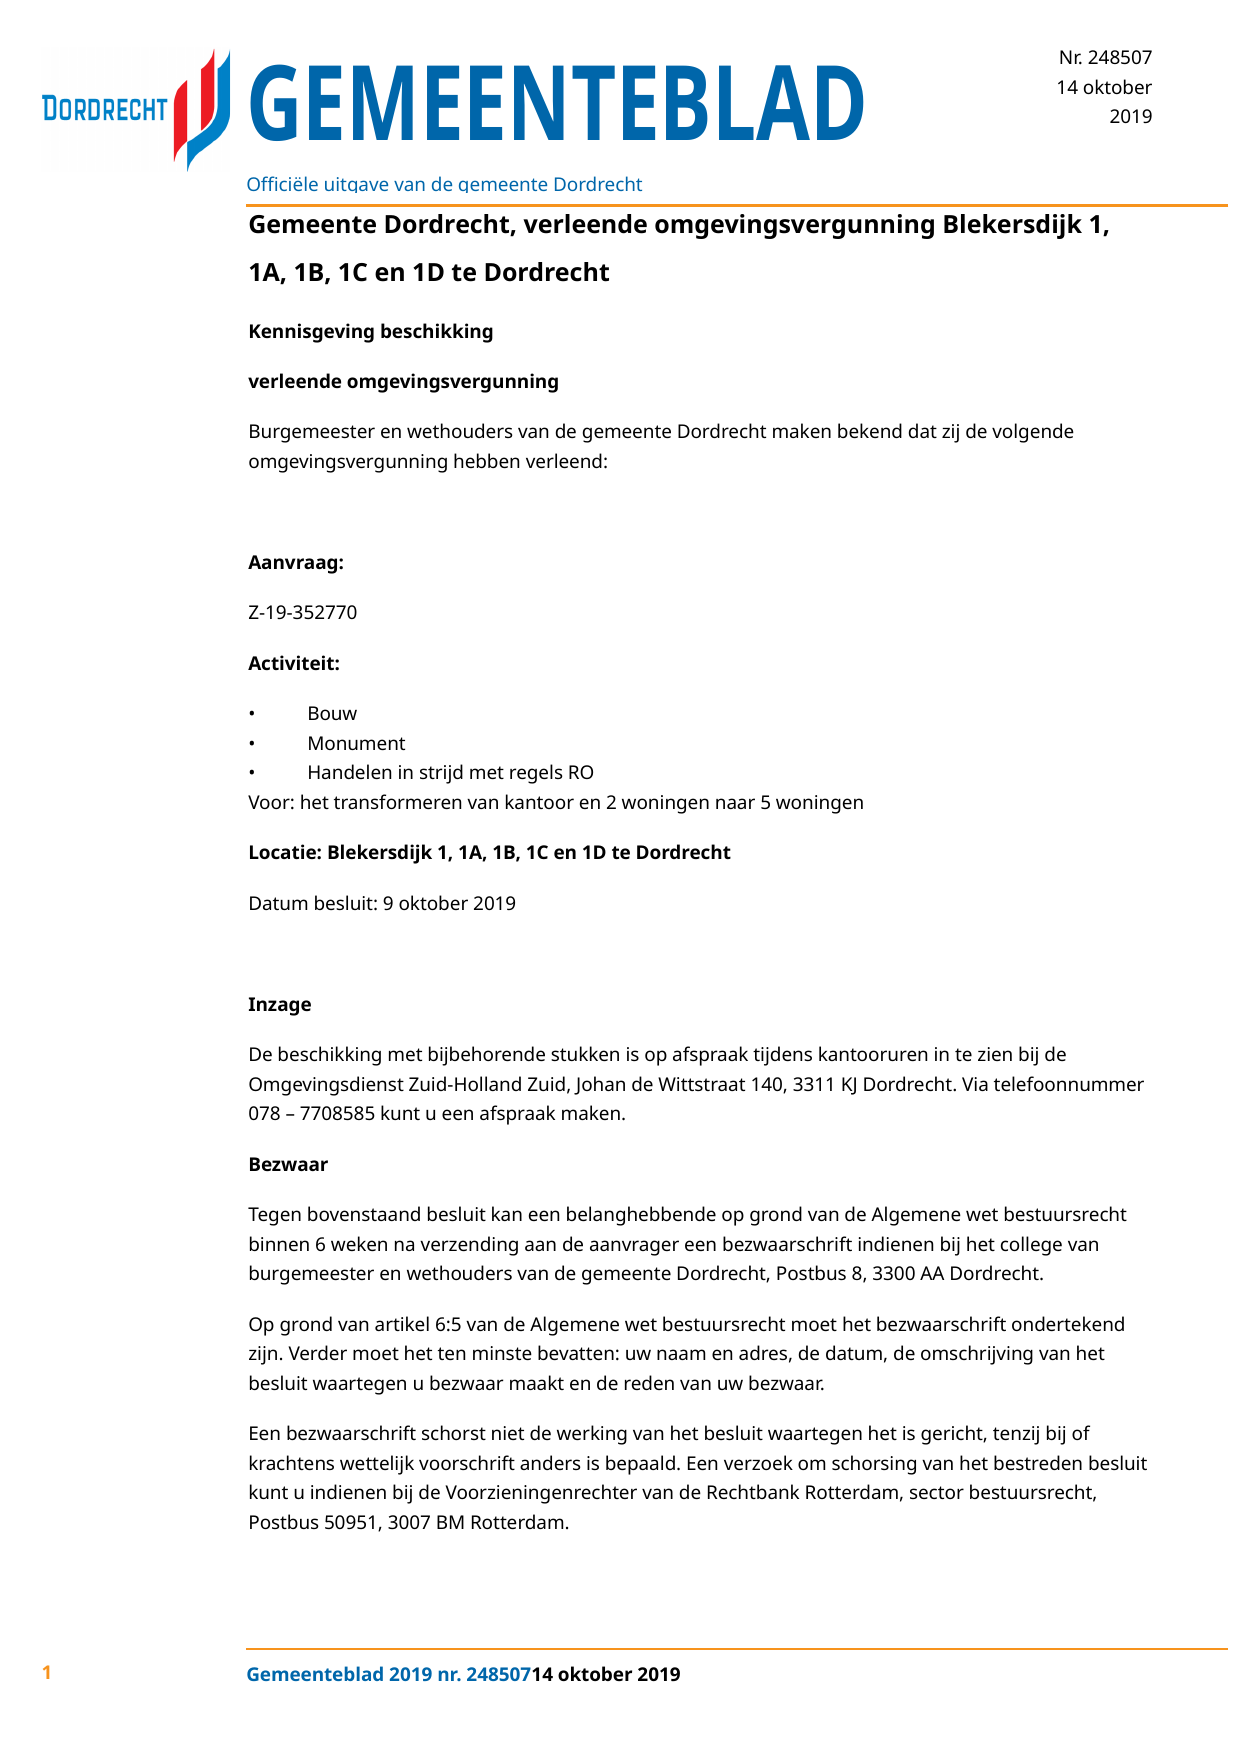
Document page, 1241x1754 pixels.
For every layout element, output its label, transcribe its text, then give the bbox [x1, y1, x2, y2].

text Aanvraag: [248, 549, 1152, 575]
text Op grond van artikel 6:5 van de Algemene wet bestuursrecht moet het bezwaarschrift ondertekend zijn. Verder moet het ten minste bevatten: uw naam en adres, de datum, de omschrijving van het besluit waartegen u bezwaar maakt en de reden van uw bezwaar. [248, 1311, 1152, 1396]
text Datum besluit: 9 oktober 2019 [248, 890, 1152, 916]
list Handelen in strijd met regels RO [248, 759, 1152, 785]
text Z-19-352770 [248, 599, 1152, 625]
list Bouw [248, 700, 1152, 726]
text Burgemeester en wethouders van de gemeente Dordrecht maken bekend dat zij de volgende omgevingsvergunning hebben verleend: [248, 419, 1152, 474]
list Monument [248, 730, 1152, 756]
text Locatie: Blekersdijk 1, 1A, 1B, 1C en 1D te Dordrecht [248, 839, 1152, 865]
text Activiteit: [248, 650, 1152, 676]
text Voor: het transformeren van kantoor en 2 woningen naar 5 woningen [248, 789, 1152, 815]
text Gemeente Dordrecht, verleende omgevingsvergunning Blekersdijk 1, 1A, 1B, 1C en 1D te Dordrecht [248, 207, 1152, 288]
text Kennisgeving beschikking [248, 318, 1152, 344]
text Tegen bovenstaand besluit kan een belanghebbende op grond van de Algemene wet bestuursrecht binnen 6 weken na verzending aan de aanvrager een bezwaarschrift indienen bij het college van burgemeester en wethouders van de gemeente Dordrecht, Postbus 8, 3300 AA Dordrecht. [248, 1201, 1152, 1286]
picture [41, 47, 231, 172]
text Bezwaar [248, 1151, 1152, 1177]
text Een bezwaarschrift schorst niet de werking van het besluit waartegen het is gericht, tenzij bij of krachtens wettelijk voorschrift anders is bepaald. Een verzoek om schorsing van het bestreden besluit kunt u indienen bij de Voorzieningenrechter van de Rechtbank Rotterdam, sector bestuursrecht, Postbus 50951, 3007 BM Rotterdam. [248, 1420, 1152, 1535]
text De beschikking met bijbehorende stukken is op afspraak tijdens kantooruren in te zien bij de Omgevingsdienst Zuid-Holland Zuid, Johan de Wittstraat 140, 3311 KJ Dordrecht. Via telefoonnummer 078 – 7708585 kunt u een afspraak maken. [248, 1041, 1152, 1126]
text verleende omgevingsvergunning [248, 368, 1152, 394]
text Inzage [248, 991, 1152, 1017]
